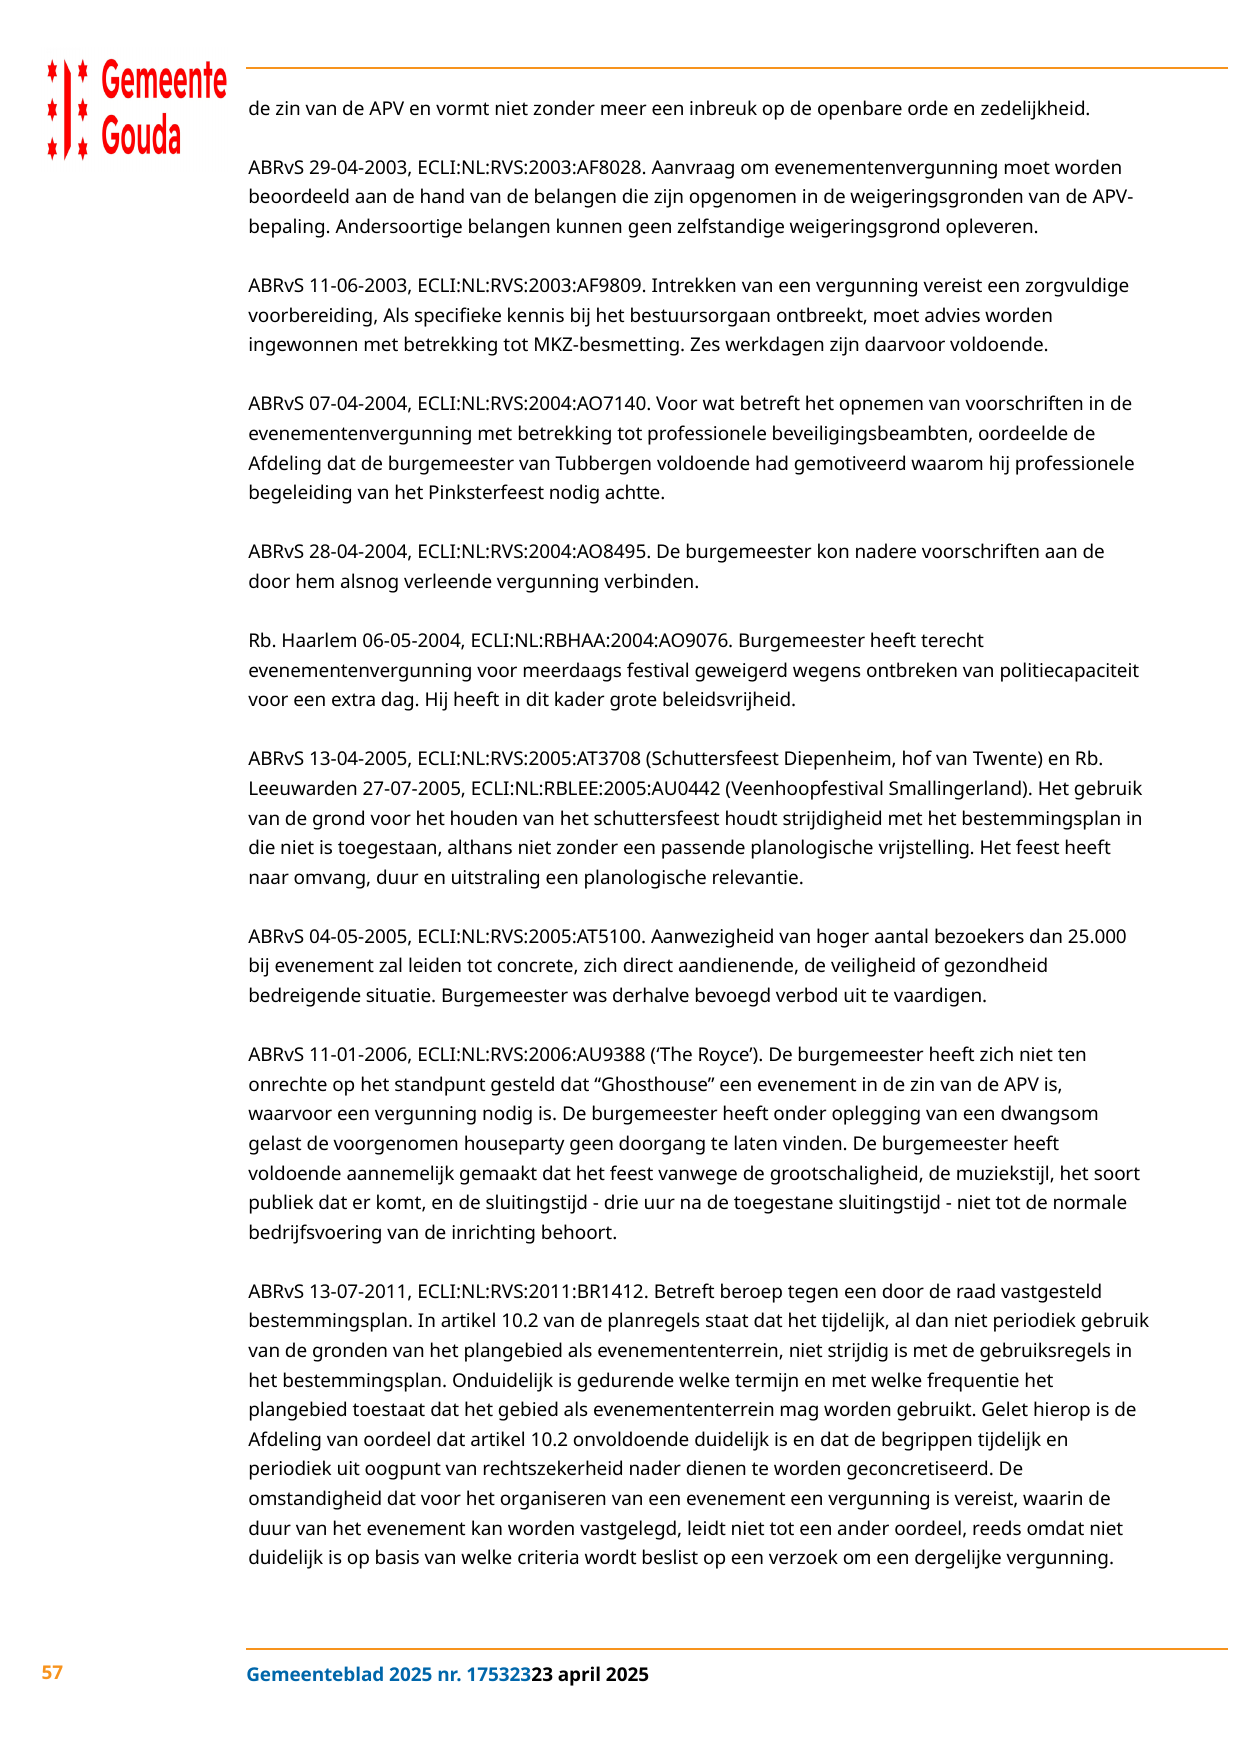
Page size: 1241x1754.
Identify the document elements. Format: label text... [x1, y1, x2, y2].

picture [41, 47, 231, 172]
text ABRvS 07-04-2004, ECLI:NL:RVS:2004:AO7140. Voor wat betreft het opnemen van voorschriften in de evenementenvergunning met betrekking tot professionele beveiligingsbeambten, oordeelde de Afdeling dat de burgemeester van Tubbergen voldoende had gemotiveerd waarom hij professionele begeleiding van het Pinksterfeest nodig achtte. [248, 391, 1152, 505]
text ABRvS 28-04-2004, ECLI:NL:RVS:2004:AO8495. De burgemeester kon nadere voorschriften aan de door hem alsnog verleende vergunning verbinden. [248, 538, 1152, 594]
text ABRvS 29-04-2003, ECLI:NL:RVS:2003:AF8028. Aanvraag om evenementenvergunning moet worden beoordeeld aan de hand van de belangen die zijn opgenomen in de weigeringsgronden van de APV-bepaling. Andersoortige belangen kunnen geen zelfstandige weigeringsgrond opleveren. [248, 154, 1152, 239]
text ABRvS 11-01-2006, ECLI:NL:RVS:2006:AU9388 (‘The Royce’). De burgemeester heeft zich niet ten onrechte op het standpunt gesteld dat “Ghosthouse” een evenement in de zin van de APV is, waarvoor een vergunning nodig is. De burgemeester heeft onder oplegging van een dwangsom gelast de voorgenomen houseparty geen doorgang te laten vinden. De burgemeester heeft voldoende aannemelijk gemaakt dat het feest vanwege de grootschaligheid, de muziekstijl, het soort publiek dat er komt, en de sluitingstijd - drie uur na de toegestane sluitingstijd - niet tot de normale bedrijfsvoering van de inrichting behoort. [248, 1041, 1152, 1245]
text ABRvS 13-07-2011, ECLI:NL:RVS:2011:BR1412. Betreft beroep tegen een door de raad vastgesteld bestemmingsplan. In artikel 10.2 van de planregels staat dat het tijdelijk, al dan niet periodiek gebruik van de gronden van het plangebied als evenemententerrein, niet strijdig is met de gebruiksregels in het bestemmingsplan. Onduidelijk is gedurende welke termijn en met welke frequentie het plangebied toestaat dat het gebied als evenemententerrein mag worden gebruikt. Gelet hierop is de Afdeling van oordeel dat artikel 10.2 onvoldoende duidelijk is en dat de begrippen tijdelijk en periodiek uit oogpunt van rechtszekerheid nader dienen te worden geconcretiseerd. De omstandigheid dat voor het organiseren van een evenement een vergunning is vereist, waarin de duur van het evenement kan worden vastgelegd, leidt niet tot een ander oordeel, reeds omdat niet duidelijk is op basis van welke criteria wordt beslist op een verzoek om een dergelijke vergunning. [248, 1278, 1152, 1570]
text de zin van de APV en vormt niet zonder meer een inbreuk op de openbare orde en zedelijkheid. [248, 95, 1152, 121]
text ABRvS 13-04-2005, ECLI:NL:RVS:2005:AT3708 (Schuttersfeest Diepenheim, hof van Twente) en Rb. Leeuwarden 27-07-2005, ECLI:NL:RBLEE:2005:AU0442 (Veenhoopfestival Smallingerland). Het gebruik van de grond voor het houden van het schuttersfeest houdt strijdigheid met het bestemmingsplan in die niet is toegestaan, althans niet zonder een passende planologische vrijstelling. Het feest heeft naar omvang, duur en uitstraling een planologische relevantie. [248, 746, 1152, 890]
text ABRvS 04-05-2005, ECLI:NL:RVS:2005:AT5100. Aanwezigheid van hoger aantal bezoekers dan 25.000 bij evenement zal leiden tot concrete, zich direct aandienende, de veiligheid of gezondheid bedreigende situatie. Burgemeester was derhalve bevoegd verbod uit te vaardigen. [248, 923, 1152, 1008]
text ABRvS 11-06-2003, ECLI:NL:RVS:2003:AF9809. Intrekken van een vergunning vereist een zorgvuldige voorbereiding, Als specifieke kennis bij het bestuursorgaan ontbreekt, moet advies worden ingewonnen met betrekking tot MKZ-besmetting. Zes werkdagen zijn daarvoor voldoende. [248, 272, 1152, 357]
text Rb. Haarlem 06-05-2004, ECLI:NL:RBHAA:2004:AO9076. Burgemeester heeft terecht evenementenvergunning voor meerdaags festival geweigerd wegens ontbreken van politiecapaciteit voor een extra dag. Hij heeft in dit kader grote beleidsvrijheid. [248, 627, 1152, 712]
